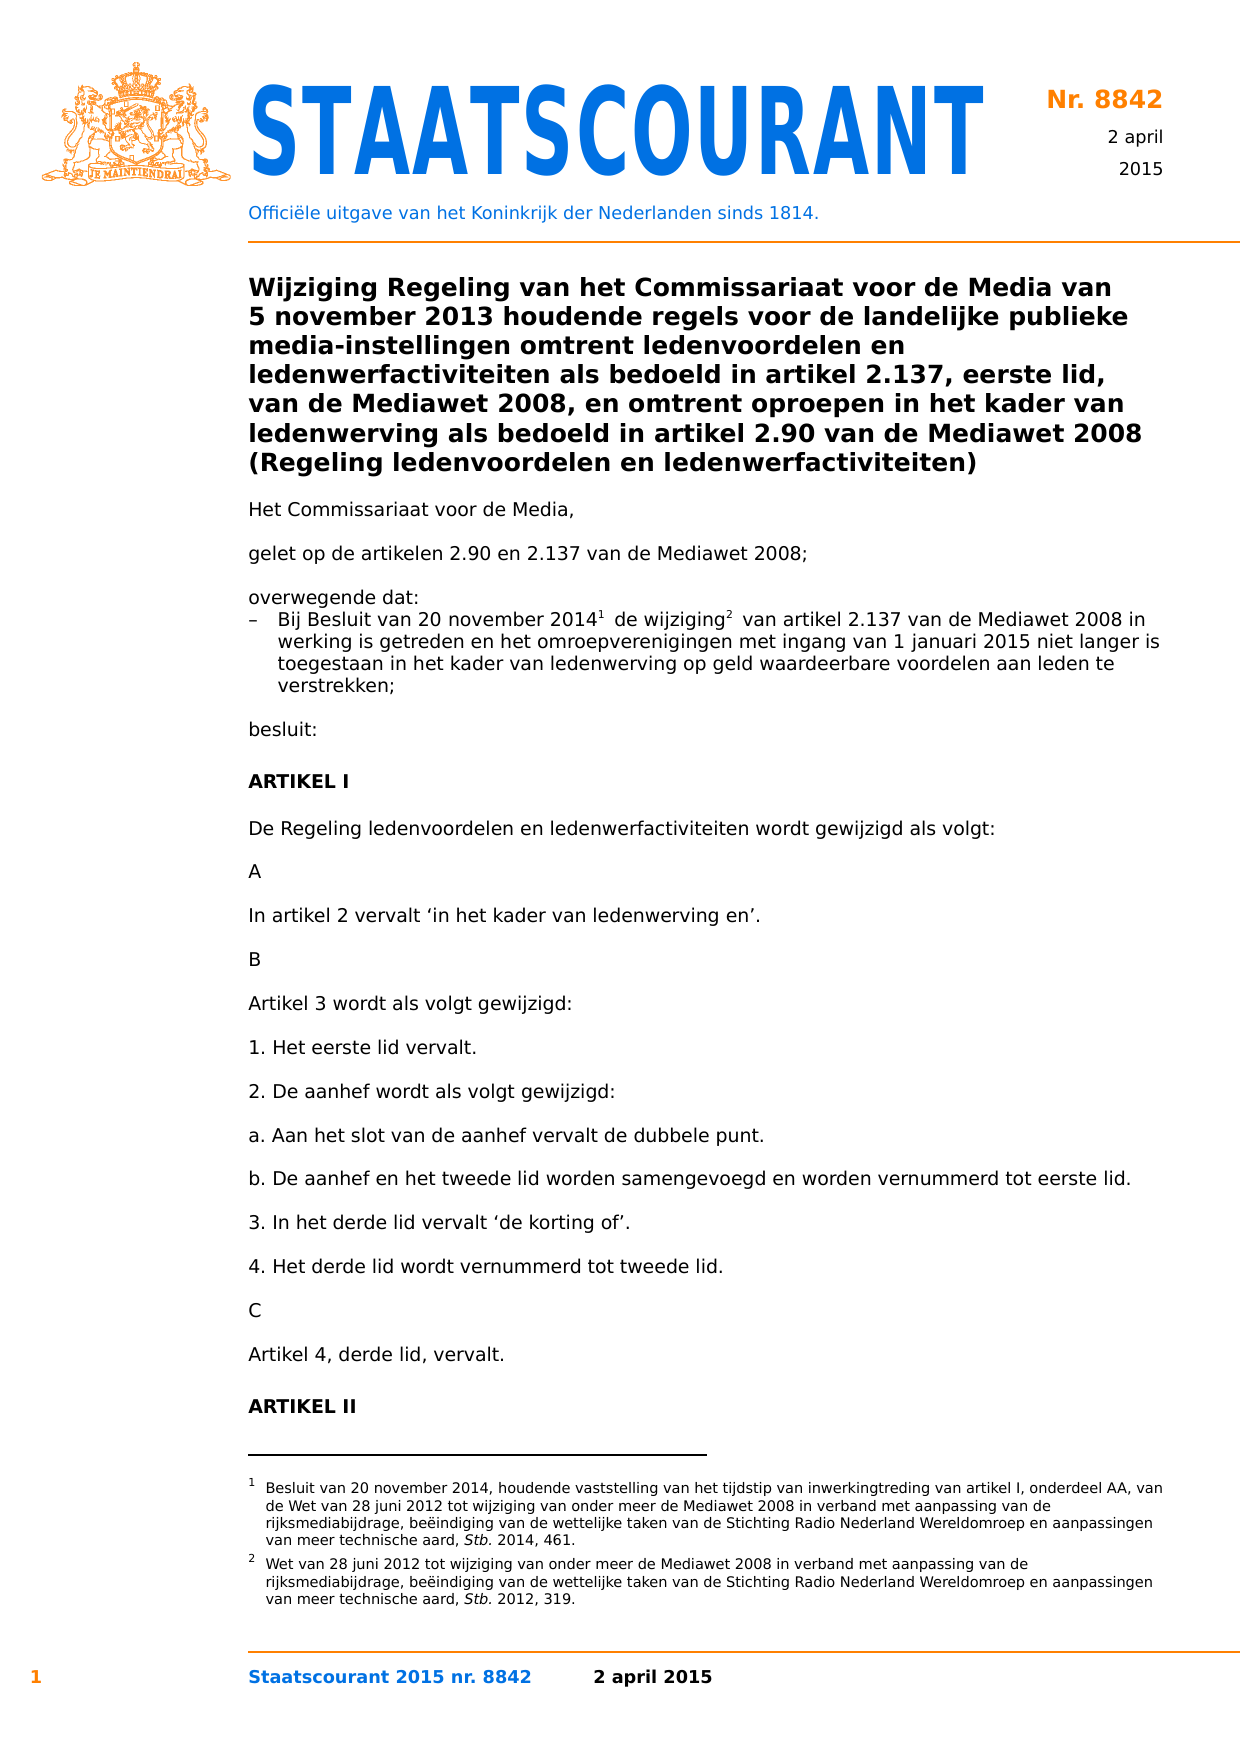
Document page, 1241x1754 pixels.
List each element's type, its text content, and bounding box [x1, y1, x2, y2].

text 4. Het derde lid wordt vernummerd tot tweede lid. [248, 1256, 1163, 1278]
text Artikel 4, derde lid, vervalt. [248, 1344, 1163, 1366]
text Artikel 3 wordt als volgt gewijzigd: [248, 993, 1163, 1015]
text – Bij Besluit van 20 november 2014 de wijziging van artikel 2.137 van de Mediawet 2008 in werking is getreden en het omroepverenigingen met ingang van 1 januari 2015 niet langer is toegestaan in het kader van ledenwerving op geld waardeerbare voordelen aan leden te verstrekken; [248, 609, 1163, 697]
text 1. Het eerste lid vervalt. [248, 1037, 1163, 1059]
picture [41, 62, 231, 186]
subtitle ARTIKEL I [248, 771, 1163, 792]
text De Regeling ledenvoordelen en ledenwerfactiviteiten wordt gewijzigd als volgt: [248, 817, 1163, 839]
text Het Commissariaat voor de Media, [248, 499, 1163, 521]
text A [248, 861, 1163, 883]
table_cell 2 april [998, 121, 1240, 153]
table_header Nr. 8842 [998, 62, 1240, 121]
text besluit: [248, 718, 1163, 741]
subtitle Wijziging Regeling van het Commissariaat voor de Media van 5 november 2013 houdende regels voor de landelijke publieke media-instellingen omtrent ledenvoordelen en ledenwerfactiviteiten als bedoeld in artikel 2.137, eerste lid, van de Mediawet 2008, en omtrent oproepen in het kader van ledenwerving als bedoeld in artikel 2.90 van de Mediawet 2008 (Regeling ledenvoordelen en ledenwerfactiviteiten) [248, 273, 1163, 477]
text overwegende dat: [248, 587, 1163, 609]
table_cell 2015 [998, 153, 1240, 203]
subtitle ARTIKEL II [248, 1396, 1163, 1418]
table_header [25, 62, 248, 241]
text B [248, 949, 1163, 971]
text C [248, 1300, 1163, 1322]
table_cell Officiële uitgave van het Koninkrijk der Nederlanden sinds 1814. [248, 203, 1240, 241]
text gelet op de artikelen 2.90 en 2.137 van de Mediawet 2008; [248, 543, 1163, 565]
text a. Aan het slot van de aanhef vervalt de dubbele punt. [248, 1124, 1163, 1146]
text Besluit van 20 november 2014, houdende vaststelling van het tijdstip van inwerkingtreding van artikel I, onderdeel AA, van de Wet van 28 juni 2012 tot wijziging van onder meer de Mediawet 2008 in verband met aanpassing van de rijksmediabijdrage, beëindiging van de wettelijke taken van de Stichting Radio Nederland Wereldomroep en aanpassingen van meer technische aard, Stb. 2014, 461. [248, 1476, 1163, 1549]
text In artikel 2 vervalt ‘in het kader van ledenwerving en’. [248, 905, 1163, 927]
text Wet van 28 juni 2012 tot wijziging van onder meer de Mediawet 2008 in verband met aanpassing van de rijksmediabijdrage, beëindiging van de wettelijke taken van de Stichting Radio Nederland Wereldomroep en aanpassingen van meer technische aard, Stb. 2012, 319. [248, 1552, 1163, 1608]
text 2. De aanhef wordt als volgt gewijzigd: [248, 1081, 1163, 1103]
text b. De aanhef en het tweede lid worden samengevoegd en worden vernummerd tot eerste lid. [248, 1168, 1163, 1190]
text 3. In het derde lid vervalt ‘de korting of’. [248, 1212, 1163, 1234]
table_header STAATSCOURANT [248, 62, 998, 203]
